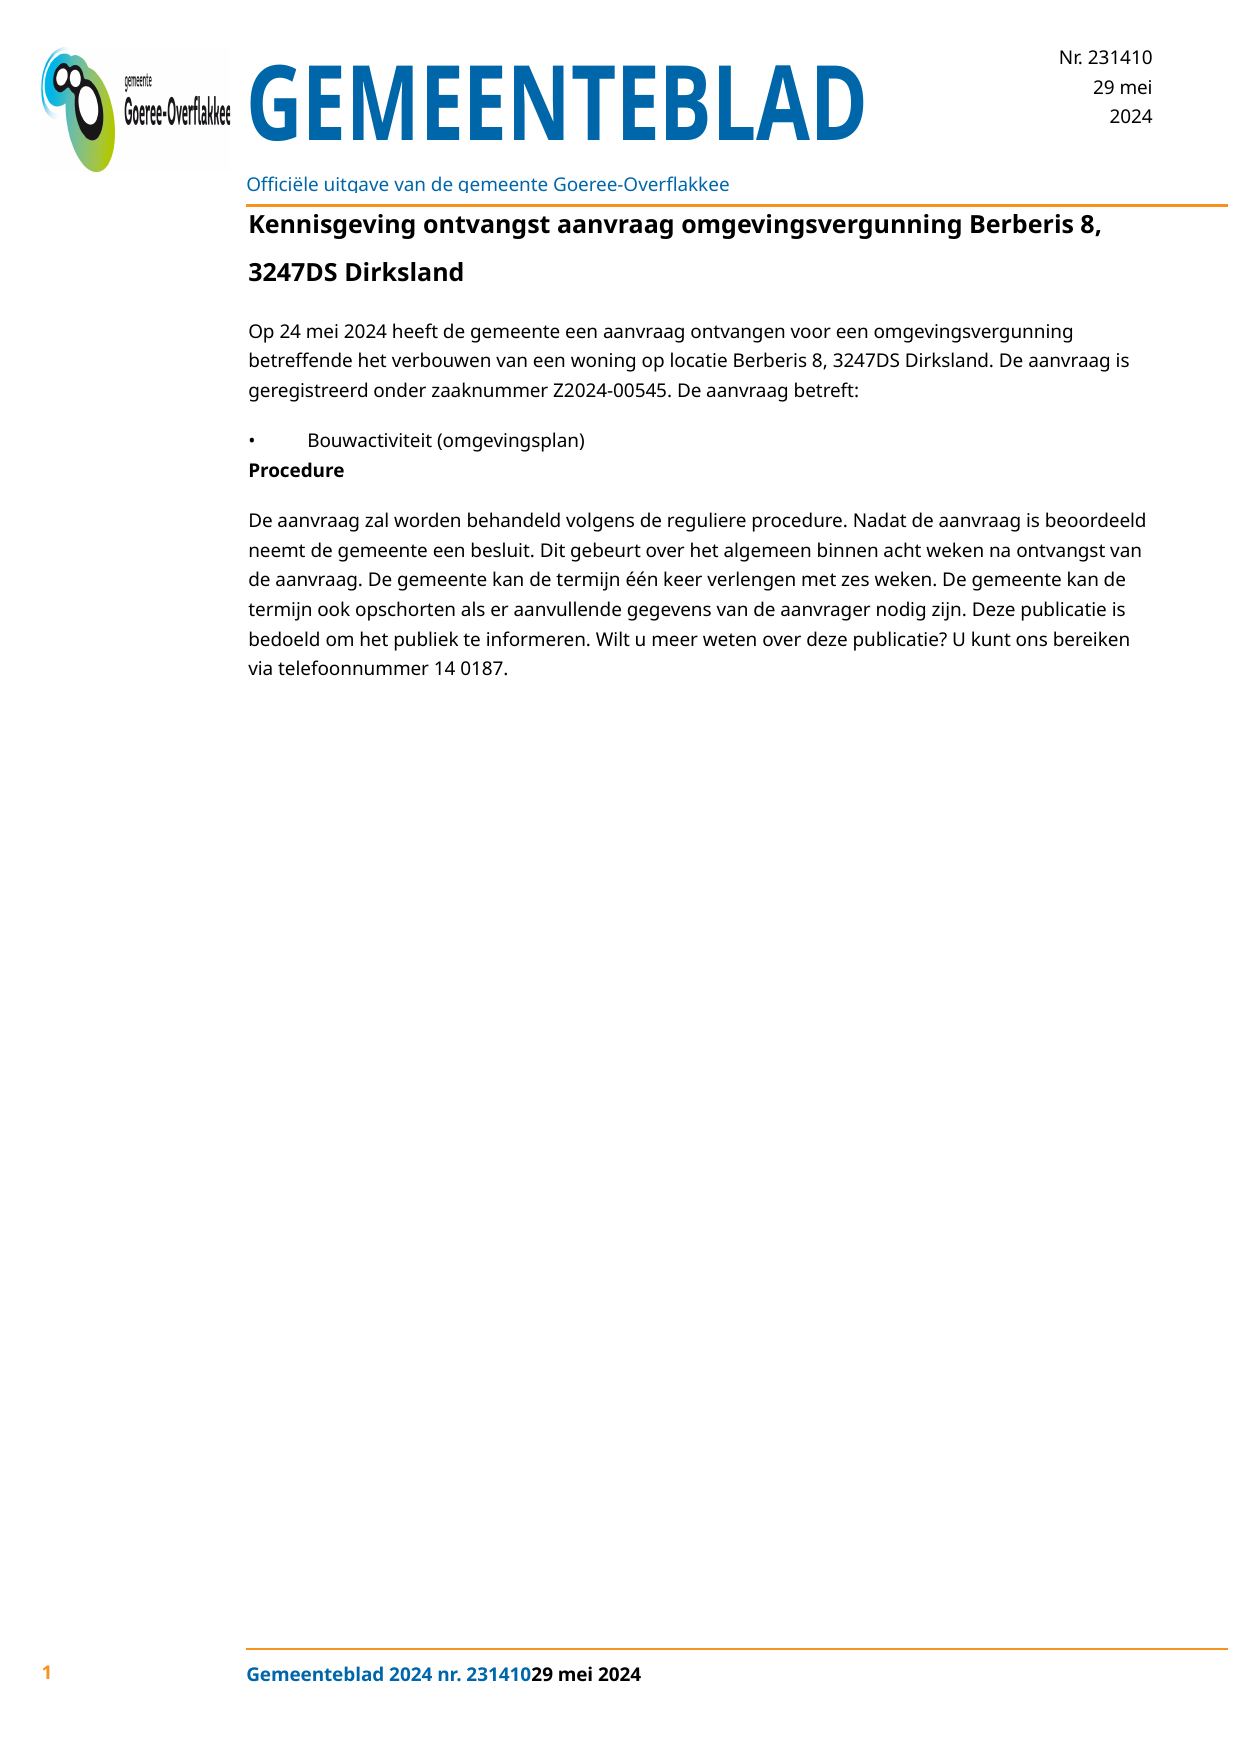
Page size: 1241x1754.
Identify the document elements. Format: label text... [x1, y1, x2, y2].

picture [41, 47, 231, 172]
text Op 24 mei 2024 heeft de gemeente een aanvraag ontvangen voor een omgevingsvergunning betreffende het verbouwen van een woning op locatie Berberis 8, 3247DS Dirksland. De aanvraag is geregistreerd onder zaaknummer Z2024-00545. De aanvraag betreft: [248, 318, 1152, 403]
text Procedure [248, 457, 1152, 483]
text De aanvraag zal worden behandeld volgens de reguliere procedure. Nadat de aanvraag is beoordeeld neemt de gemeente een besluit. Dit gebeurt over het algemeen binnen acht weken na ontvangst van de aanvraag. De gemeente kan de termijn één keer verlengen met zes weken. De gemeente kan de termijn ook opschorten als er aanvullende gegevens van de aanvrager nodig zijn. Deze publicatie is bedoeld om het publiek te informeren. Wilt u meer weten over deze publicatie? U kunt ons bereiken via telefoonnummer 14 0187. [248, 507, 1152, 681]
text Kennisgeving ontvangst aanvraag omgevingsvergunning Berberis 8, 3247DS Dirksland [248, 207, 1152, 288]
list Bouwactiviteit (omgevingsplan) [248, 427, 1152, 453]
